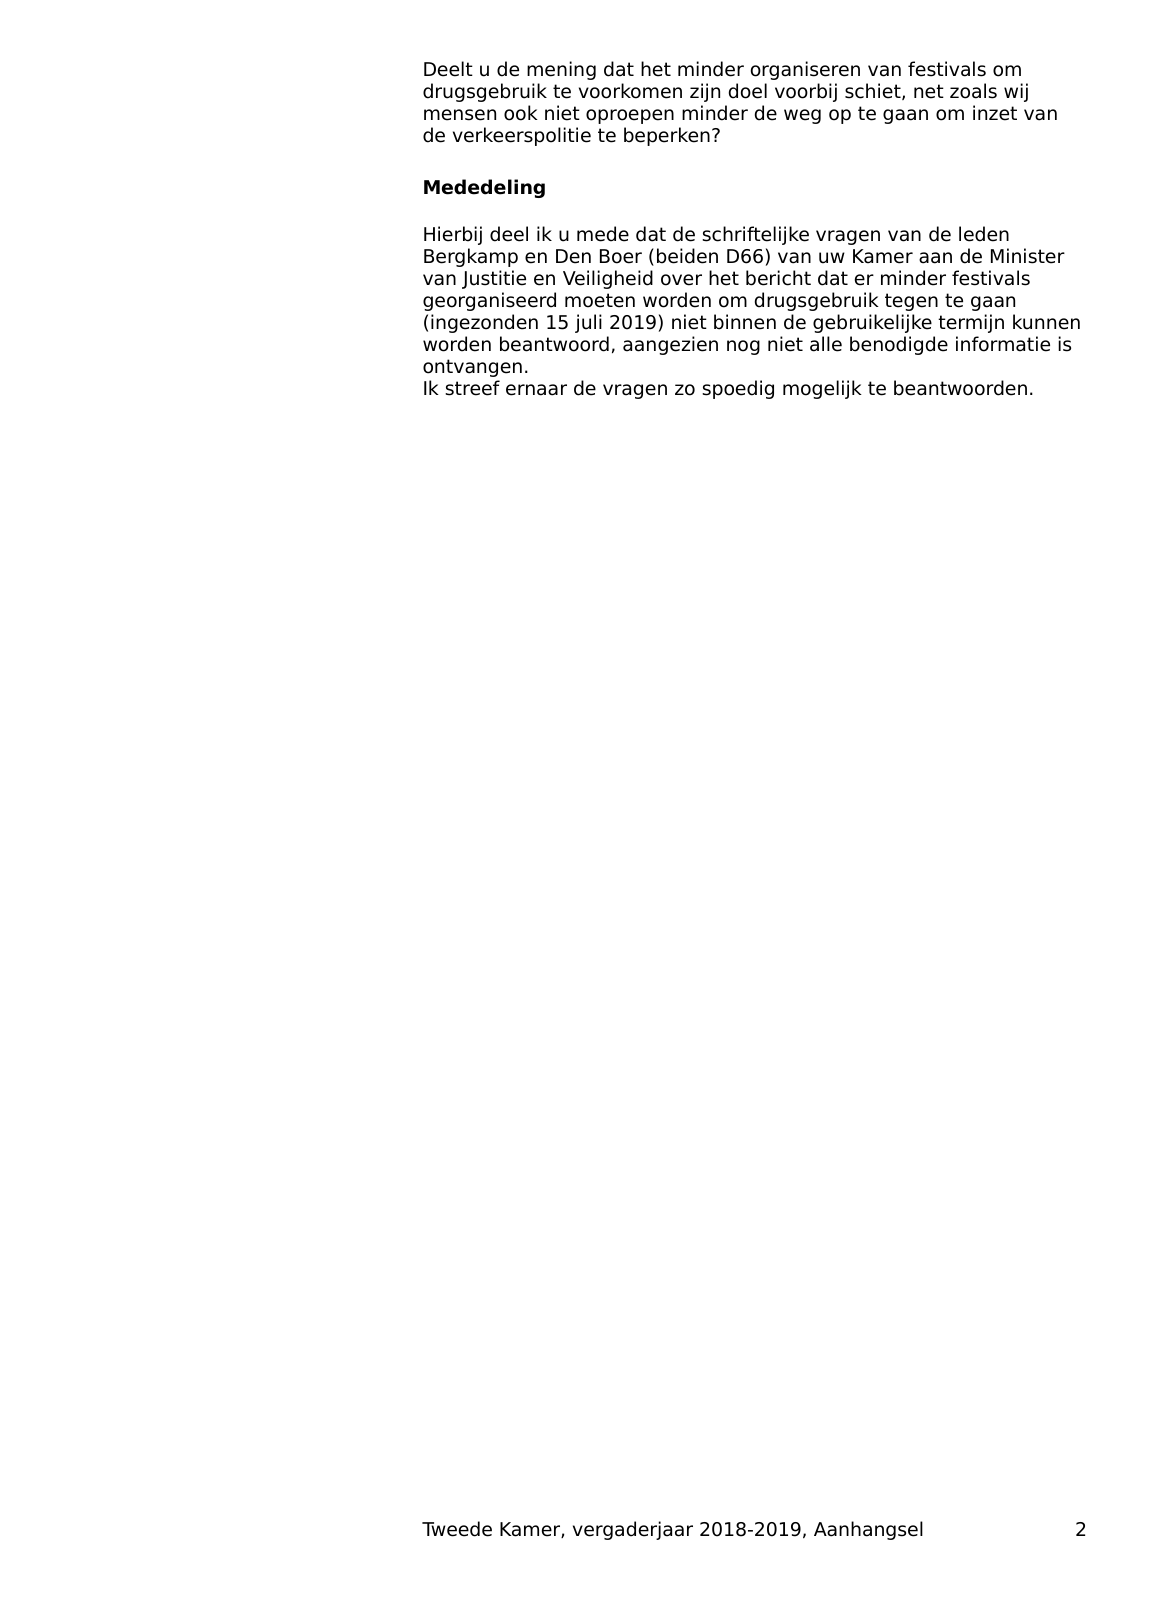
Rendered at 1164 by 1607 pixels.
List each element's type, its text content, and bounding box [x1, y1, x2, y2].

text Hierbij deel ik u mede dat de schriftelijke vragen van de leden Bergkamp en Den Boer (beiden D66) van uw Kamer aan de Minister van Justitie en Veiligheid over het bericht dat er minder festivals georganiseerd moeten worden om drugsgebruik tegen te gaan (ingezonden 15 juli 2019) niet binnen de gebruikelijke termijn kunnen worden beantwoord, aangezien nog niet alle benodigde informatie is ontvangen. [422, 224, 1087, 378]
subtitle Mededeling [422, 177, 1087, 199]
text Ik streef ernaar de vragen zo spoedig mogelijk te beantwoorden. [422, 378, 1087, 400]
text Deelt u de mening dat het minder organiseren van festivals om drugsgebruik te voorkomen zijn doel voorbij schiet, net zoals wij mensen ook niet oproepen minder de weg op te gaan om inzet van de verkeerspolitie te beperken? [422, 59, 1087, 147]
